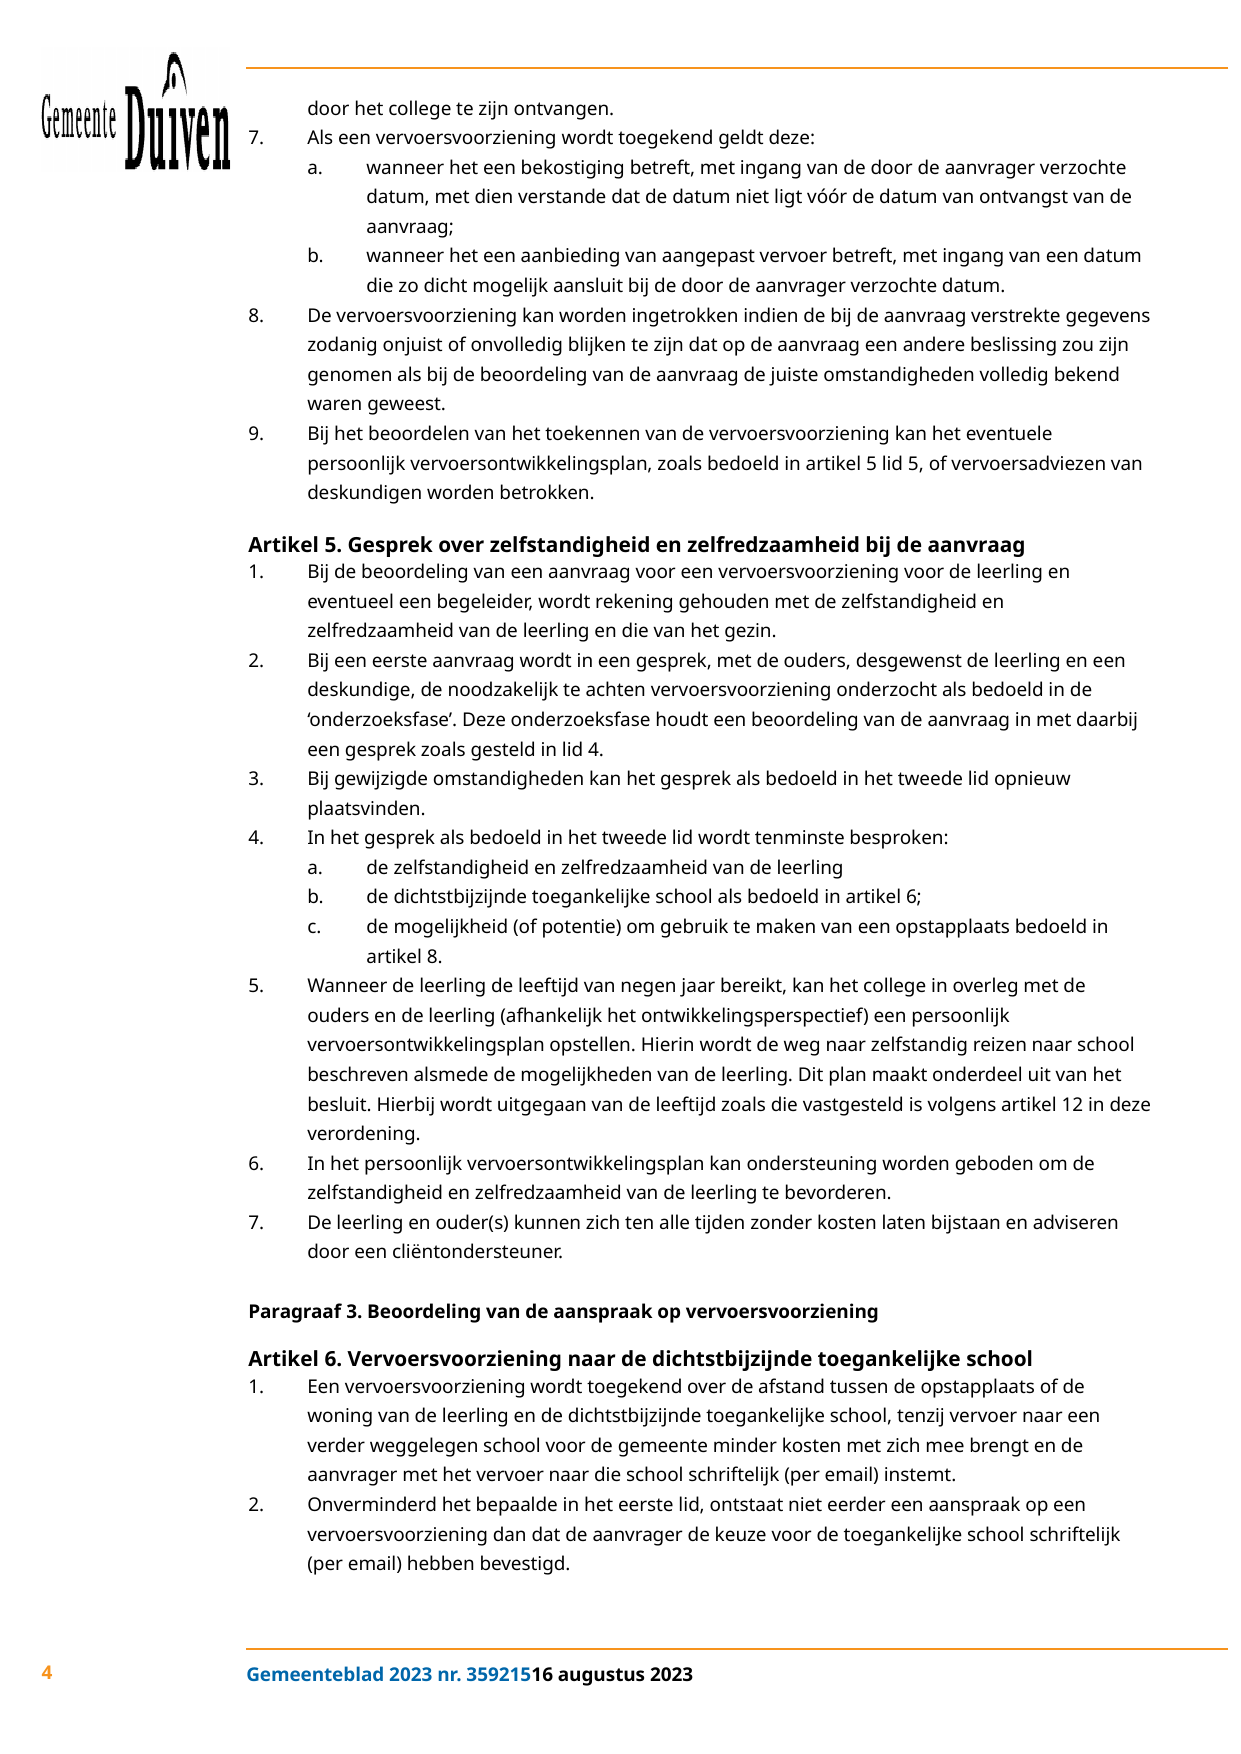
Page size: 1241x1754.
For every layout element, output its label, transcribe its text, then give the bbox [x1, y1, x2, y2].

list Bij het beoordelen van het toekennen van de vervoersvoorziening kan het eventuele persoonlijk vervoersontwikkelingsplan, zoals bedoeld in artikel 5 lid 5, of vervoersadviezen van deskundigen worden betrokken. [248, 420, 1152, 505]
list wanneer het een aanbieding van aangepast vervoer betreft, met ingang van een datum die zo dicht mogelijk aansluit bij de door de aanvrager verzochte datum. [307, 243, 1152, 298]
list door het college te zijn ontvangen. [248, 95, 1152, 121]
list De leerling en ouder(s) kunnen zich ten alle tijden zonder kosten laten bijstaan en adviseren door een cliëntondersteuner. [248, 1209, 1152, 1264]
list de mogelijkheid (of potentie) om gebruik te maken van een opstapplaats bedoeld in artikel 8. [307, 913, 1152, 968]
list In het gesprek als bedoeld in het tweede lid wordt tenminste besproken: [248, 824, 1152, 850]
list wanneer het een bekostiging betreft, met ingang van de door de aanvrager verzochte datum, met dien verstande dat de datum niet ligt vóór de datum van ontvangst van de aanvraag; [307, 154, 1152, 239]
list de zelfstandigheid en zelfredzaamheid van de leerling [307, 854, 1152, 880]
list Bij de beoordeling van een aanvraag voor een vervoersvoorziening voor de leerling en eventueel een begeleider, wordt rekening gehouden met de zelfstandigheid en zelfredzaamheid van de leerling en die van het gezin. [248, 558, 1152, 643]
list Bij een eerste aanvraag wordt in een gesprek, met de ouders, desgewenst de leerling en een deskundige, de noodzakelijk te achten vervoersvoorziening onderzocht als bedoeld in de ‘onderzoeksfase’. Deze onderzoeksfase houdt een beoordeling van de aanvraag in met daarbij een gesprek zoals gesteld in lid 4. [248, 647, 1152, 761]
text Paragraaf 3. Beoordeling van de aanspraak op vervoersvoorziening [248, 1298, 1152, 1323]
list De vervoersvoorziening kan worden ingetrokken indien de bij de aanvraag verstrekte gegevens zodanig onjuist of onvolledig blijken te zijn dat op de aanvraag een andere beslissing zou zijn genomen als bij de beoordeling van de aanvraag de juiste omstandigheden volledig bekend waren geweest. [248, 302, 1152, 416]
list Als een vervoersvoorziening wordt toegekend geldt deze: [248, 124, 1152, 150]
list Onverminderd het bepaalde in het eerste lid, ontstaat niet eerder een aanspraak op een vervoersvoorziening dan dat de aanvrager de keuze voor de toegankelijke school schriftelijk (per email) hebben bevestigd. [248, 1491, 1152, 1576]
list Wanneer de leerling de leeftijd van negen jaar bereikt, kan het college in overleg met de ouders en de leerling (afhankelijk het ontwikkelingsperspectief) een persoonlijk vervoersontwikkelingsplan opstellen. Hierin wordt de weg naar zelfstandig reizen naar school beschreven alsmede de mogelijkheden van de leerling. Dit plan maakt onderdeel uit van het besluit. Hierbij wordt uitgegaan van de leeftijd zoals die vastgesteld is volgens artikel 12 in deze verordening. [248, 972, 1152, 1146]
list Een vervoersvoorziening wordt toegekend over de afstand tussen de opstapplaats of de woning van de leerling en de dichtstbijzijnde toegankelijke school, tenzij vervoer naar een verder weggelegen school voor de gemeente minder kosten met zich mee brengt en de aanvrager met het vervoer naar die school schriftelijk (per email) instemt. [248, 1373, 1152, 1487]
picture [41, 47, 231, 172]
text Artikel 6. Vervoersvoorziening naar de dichtstbijzijnde toegankelijke school [248, 1344, 1152, 1373]
list Bij gewijzigde omstandigheden kan het gesprek als bedoeld in het tweede lid opnieuw plaatsvinden. [248, 765, 1152, 821]
list In het persoonlijk vervoersontwikkelingsplan kan ondersteuning worden geboden om de zelfstandigheid en zelfredzaamheid van de leerling te bevorderen. [248, 1150, 1152, 1205]
list de dichtstbijzijnde toegankelijke school als bedoeld in artikel 6; [307, 884, 1152, 909]
text Artikel 5. Gesprek over zelfstandigheid en zelfredzaamheid bij de aanvraag [248, 530, 1152, 558]
